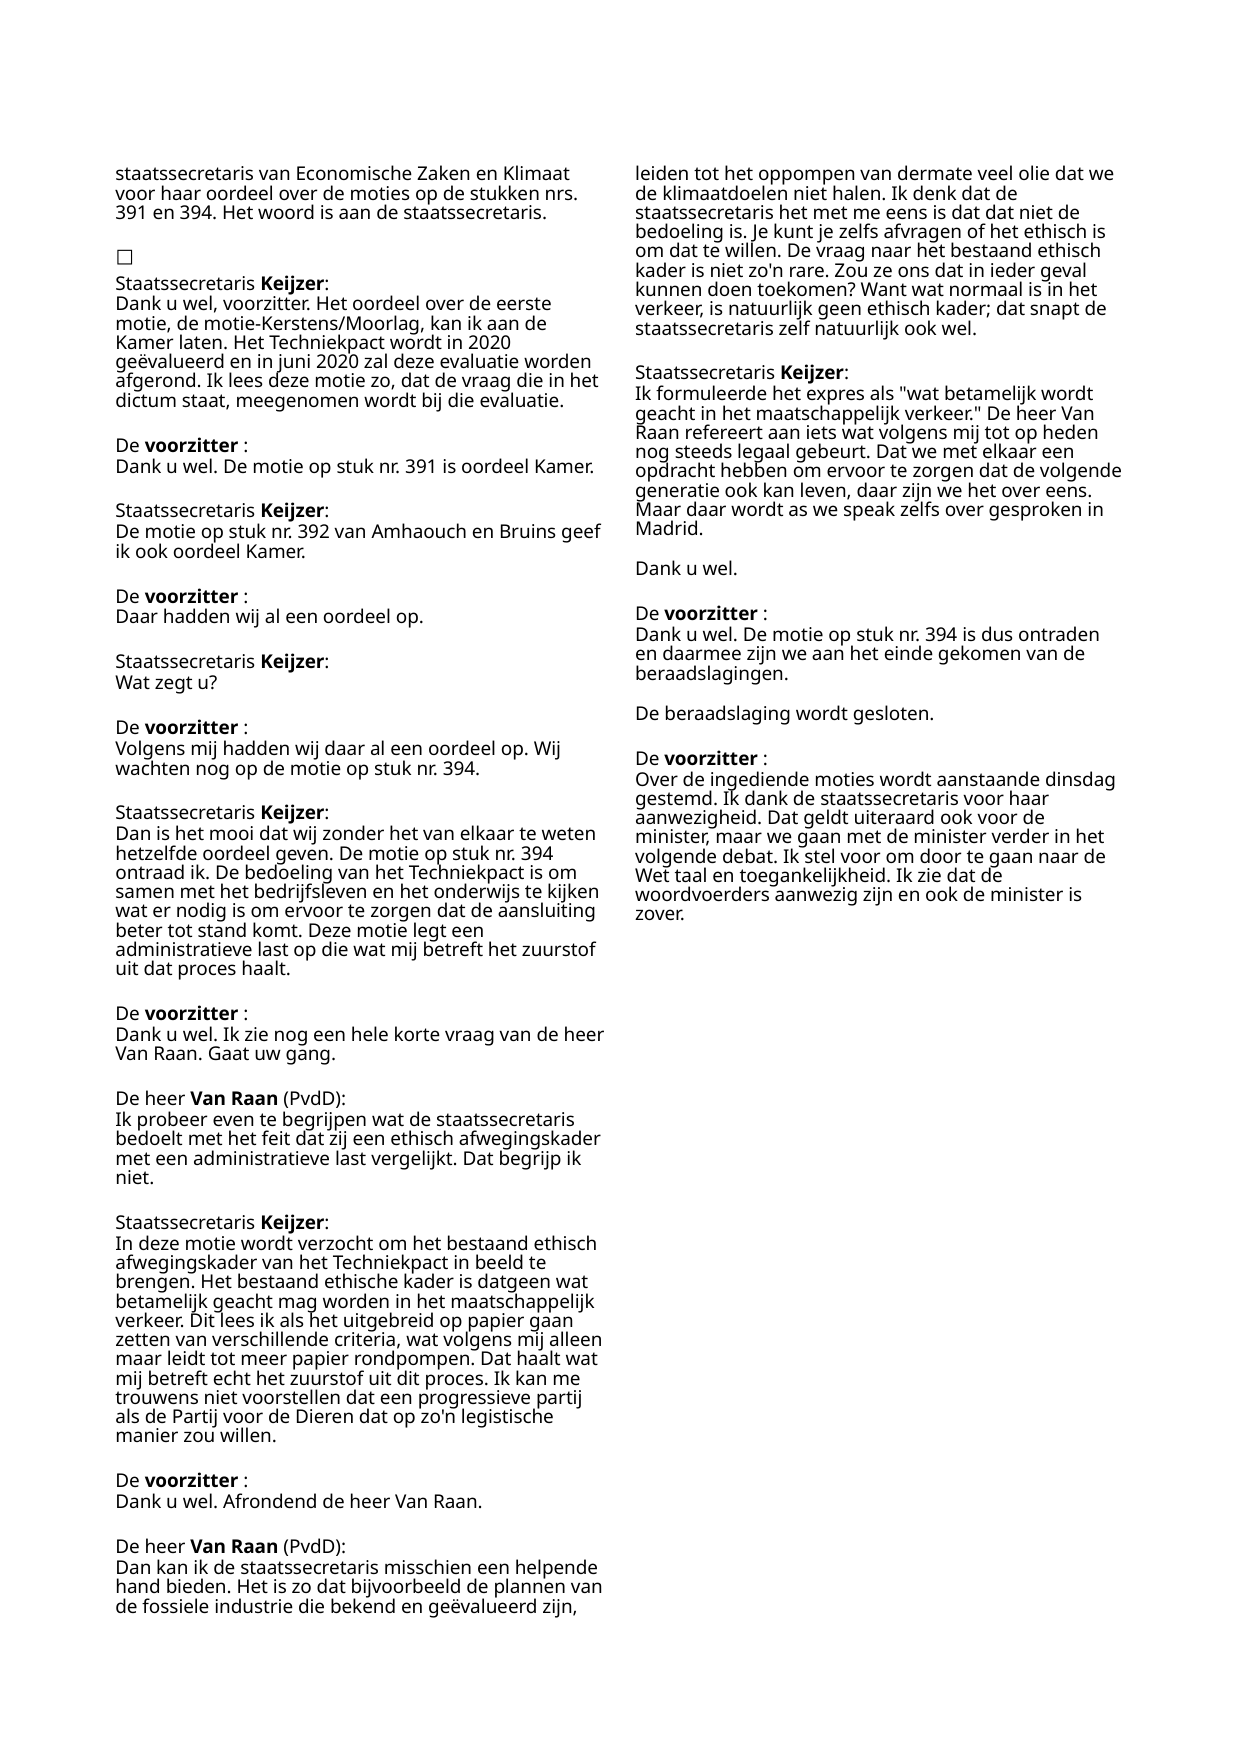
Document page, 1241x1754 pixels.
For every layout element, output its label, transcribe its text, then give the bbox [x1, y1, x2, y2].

text Ik formuleerde het expres als "wat betamelijk wordt geacht in het maatschappelijk verkeer." De heer Van Raan refereert aan iets wat volgens mij tot op heden nog steeds legaal gebeurt. Dat we met elkaar een opdracht hebben om ervoor te zorgen dat de volgende generatie ook kan leven, daar zijn we het over eens. Maar daar wordt as we speak zelfs over gesproken in Madrid. [635, 385, 1125, 539]
text De voorzitter : [115, 1000, 605, 1026]
text leiden tot het oppompen van dermate veel olie dat we de klimaatdoelen niet halen. Ik denk dat de staatssecretaris het met me eens is dat dat niet de bedoeling is. Je kunt je zelfs afvragen of het ethisch is om dat te willen. De vraag naar het bestaand ethisch kader is niet zo'n rare. Zou ze ons dat in ieder geval kunnen doen toekomen? Want wat normaal is in het verkeer, is natuurlijk geen ethisch kader; dat snapt de staatssecretaris zelf natuurlijk ook wel. [635, 165, 1125, 339]
text De voorzitter : [635, 745, 1125, 771]
text Wat zegt u? [115, 674, 605, 694]
text Volgens mij hadden wij daar al een oordeel op. Wij wachten nog op de motie op stuk nr. 394. [115, 740, 605, 779]
text Dank u wel. De motie op stuk nr. 394 is dus ontraden en daarmee zijn we aan het einde gekomen van de beraadslagingen. [635, 626, 1125, 684]
text Staatssecretaris Keijzer: [115, 799, 605, 825]
text Dan kan ik de staatssecretaris misschien een helpende hand bieden. Het is zo dat bijvoorbeeld de plannen van de fossiele industrie die bekend en geëvalueerd zijn, [115, 1559, 605, 1617]
text De voorzitter : [115, 583, 605, 608]
text Dank u wel. De motie op stuk nr. 391 is oordeel Kamer. [115, 458, 605, 477]
text Daar hadden wij al een oordeel op. [115, 608, 605, 628]
text De heer Van Raan (PvdD): [115, 1533, 605, 1559]
text Staatssecretaris Keijzer: [115, 270, 605, 295]
text De voorzitter : [115, 432, 605, 458]
text Dank u wel. Ik zie nog een hele korte vraag van de heer Van Raan. Gaat uw gang. [115, 1026, 605, 1064]
text staatssecretaris van Economische Zaken en Klimaat voor haar oordeel over de moties op de stukken nrs. 391 en 394. Het woord is aan de staatssecretaris. [115, 165, 605, 223]
text Staatssecretaris Keijzer: [115, 498, 605, 523]
text Dan is het mooi dat wij zonder het van elkaar te weten hetzelfde oordeel geven. De motie op stuk nr. 394 ontraad ik. De bedoeling van het Techniekpact is om samen met het bedrijfsleven en het onderwijs te kijken wat er nodig is om ervoor te zorgen dat de aansluiting beter tot stand komt. Deze motie legt een administratieve last op die wat mij betreft het zuurstof uit dat proces haalt. [115, 825, 605, 979]
text Staatssecretaris Keijzer: [115, 649, 605, 674]
text Staatssecretaris Keijzer: [115, 1209, 605, 1235]
text De voorzitter : [115, 1468, 605, 1493]
text Dank u wel. [635, 560, 1125, 579]
text Dank u wel. Afrondend de heer Van Raan. [115, 1493, 605, 1513]
text Staatssecretaris Keijzer: [635, 359, 1125, 385]
text ⬜ [115, 244, 605, 270]
text De motie op stuk nr. 392 van Amhaouch en Bruins geef ik ook oordeel Kamer. [115, 523, 605, 562]
text De beraadslaging wordt gesloten. [635, 705, 1125, 724]
text In deze motie wordt verzocht om het bestaand ethisch afwegingskader van het Techniekpact in beeld te brengen. Het bestaand ethische kader is datgeen wat betamelijk geacht mag worden in het maatschappelijk verkeer. Dit lees ik als het uitgebreid op papier gaan zetten van verschillende criteria, wat volgens mij alleen maar leidt tot meer papier rondpompen. Dat haalt wat mij betreft echt het zuurstof uit dit proces. Ik kan me trouwens niet voorstellen dat een progressieve partij als de Partij voor de Dieren dat op zo'n legistische manier zou willen. [115, 1235, 605, 1447]
text De heer Van Raan (PvdD): [115, 1085, 605, 1111]
text Ik probeer even te begrijpen wat de staatssecretaris bedoelt met het feit dat zij een ethisch afwegingskader met een administratieve last vergelijkt. Dat begrijp ik niet. [115, 1111, 605, 1188]
text De voorzitter : [115, 714, 605, 740]
text Dank u wel, voorzitter. Het oordeel over de eerste motie, de motie-Kerstens/Moorlag, kan ik aan de Kamer laten. Het Techniekpact wordt in 2020 geëvalueerd en in juni 2020 zal deze evaluatie worden afgerond. Ik lees deze motie zo, dat de vraag die in het dictum staat, meegenomen wordt bij die evaluatie. [115, 295, 605, 411]
text Over de ingediende moties wordt aanstaande dinsdag gestemd. Ik dank de staatssecretaris voor haar aanwezigheid. Dat geldt uiteraard ook voor de minister, maar we gaan met de minister verder in het volgende debat. Ik stel voor om door te gaan naar de Wet taal en toegankelijkheid. Ik zie dat de woordvoerders aanwezig zijn en ook de minister is zover. [635, 771, 1125, 925]
text De voorzitter : [635, 600, 1125, 626]
